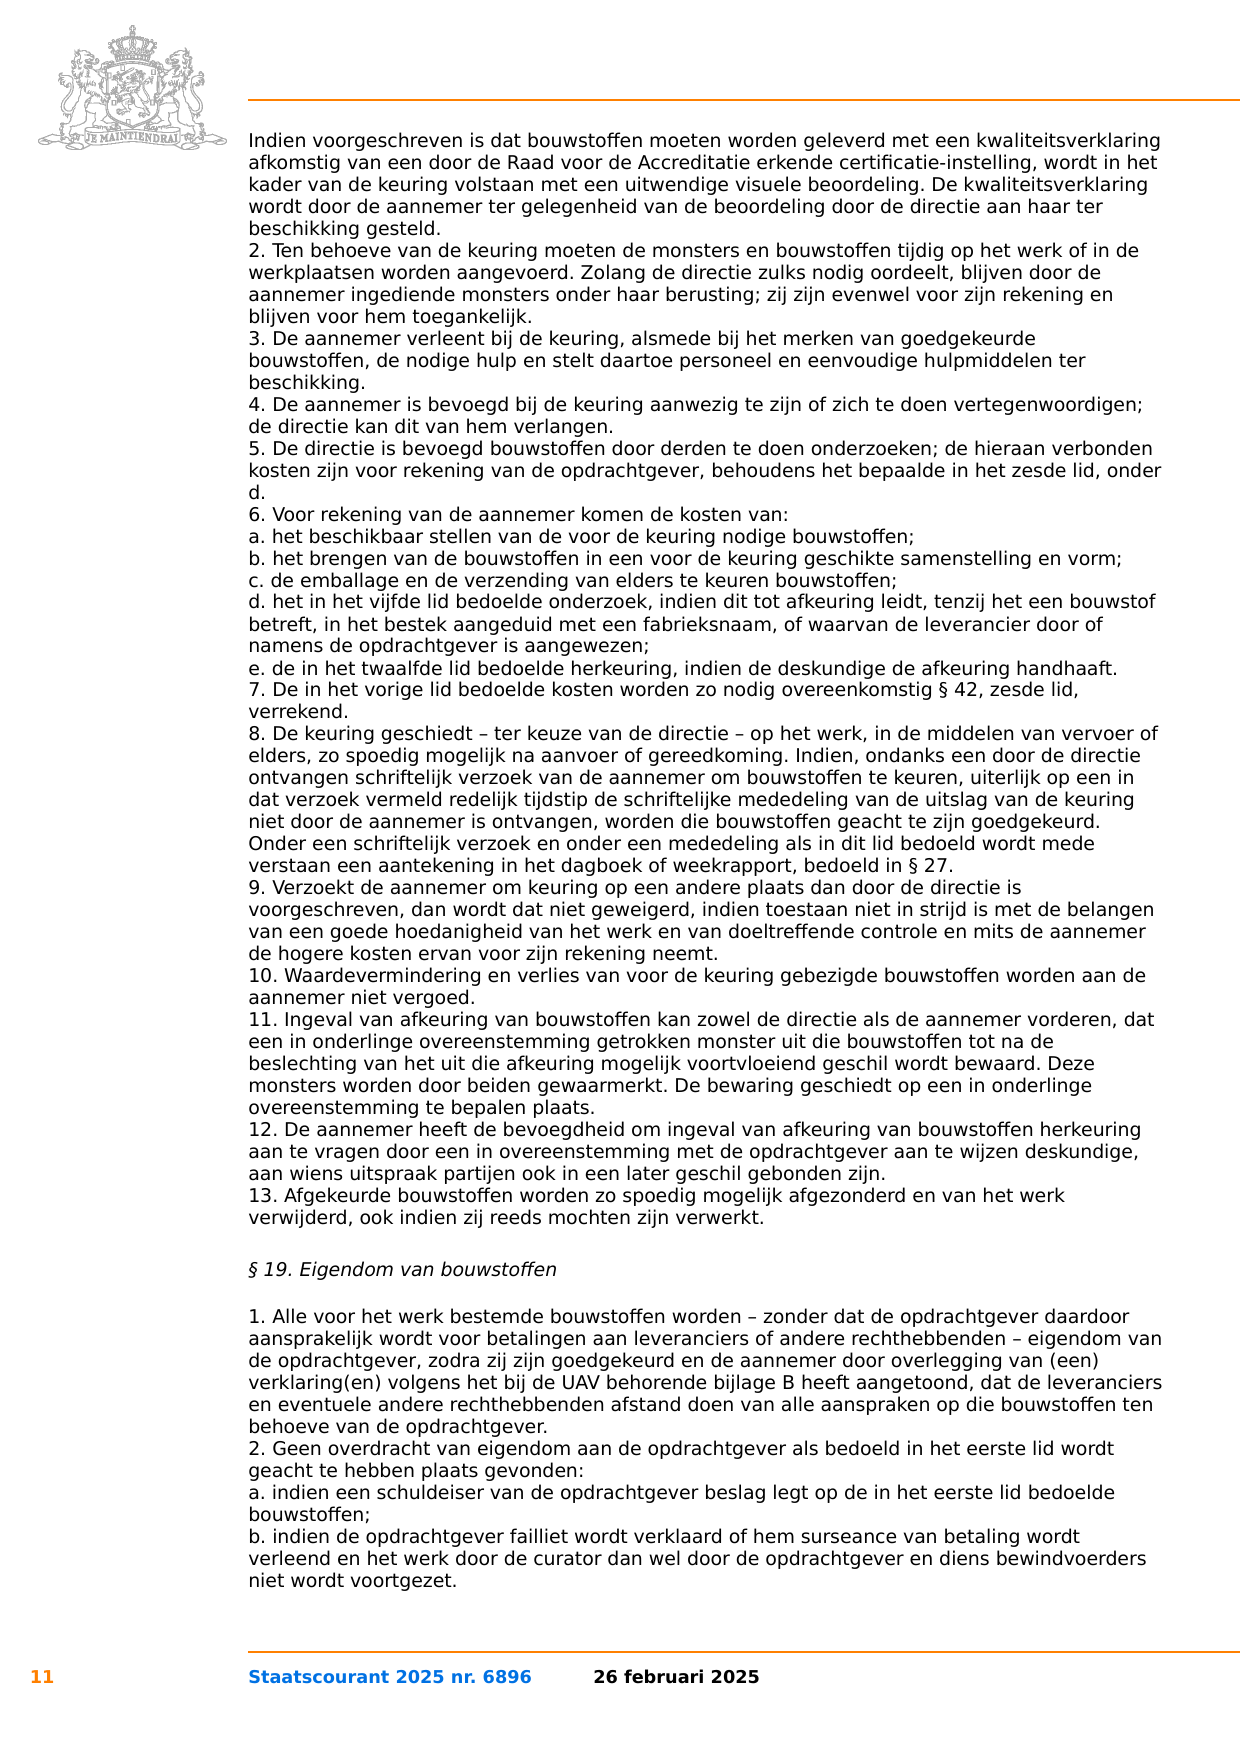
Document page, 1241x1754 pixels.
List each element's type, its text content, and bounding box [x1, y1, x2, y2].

text 11. Ingeval van afkeuring van bouwstoffen kan zowel de directie als de aannemer vorderen, dat een in onderlinge overeenstemming getrokken monster uit die bouwstoffen tot na de beslechting van het uit die afkeuring mogelijk voortvloeiend geschil wordt bewaard. Deze monsters worden door beiden gewaarmerkt. De bewaring geschiedt op een in onderlinge overeenstemming te bepalen plaats. [248, 1009, 1163, 1119]
text 1. Alle voor het werk bestemde bouwstoffen worden – zonder dat de opdrachtgever daardoor aansprakelijk wordt voor betalingen aan leveranciers of andere rechthebbenden – eigendom van de opdrachtgever, zodra zij zijn goedgekeurd en de aannemer door overlegging van (een) verklaring(en) volgens het bij de UAV behorende bijlage B heeft aangetoond, dat de leveranciers en eventuele andere rechthebbenden afstand doen van alle aanspraken op die bouwstoffen ten behoeve van de opdrachtgever. [248, 1306, 1163, 1438]
text 9. Verzoekt de aannemer om keuring op een andere plaats dan door de directie is voorgeschreven, dan wordt dat niet geweigerd, indien toestaan niet in strijd is met de belangen van een goede hoedanigheid van het werk en van doeltreffende controle en mits de aannemer de hogere kosten ervan voor zijn rekening neemt. [248, 877, 1163, 965]
text 12. De aannemer heeft de bevoegdheid om ingeval van afkeuring van bouwstoffen herkeuring aan te vragen door een in overeenstemming met de opdrachtgever aan te wijzen deskundige, aan wiens uitspraak partijen ook in een later geschil gebonden zijn. [248, 1119, 1163, 1185]
text Indien voorgeschreven is dat bouwstoffen moeten worden geleverd met een kwaliteitsverklaring afkomstig van een door de Raad voor de Accreditatie erkende certificatie-instelling, wordt in het kader van de keuring volstaan met een uitwendige visuele beoordeling. De kwaliteitsverklaring wordt door de aannemer ter gelegenheid van de beoordeling door de directie aan haar ter beschikking gesteld. [248, 130, 1163, 240]
text 5. De directie is bevoegd bouwstoffen door derden te doen onderzoeken; de hieraan verbonden kosten zijn voor rekening van de opdrachtgever, behoudens het bepaalde in het zesde lid, onder d. [248, 438, 1163, 503]
text d. het in het vijfde lid bedoelde onderzoek, indien dit tot afkeuring leidt, tenzij het een bouwstof betreft, in het bestek aangeduid met een fabrieksnaam, of waarvan de leverancier door of namens de opdrachtgever is aangewezen; [248, 591, 1163, 657]
text c. de emballage en de verzending van elders te keuren bouwstoffen; [248, 569, 1163, 591]
text 8. De keuring geschiedt – ter keuze van de directie – op het werk, in de middelen van vervoer of elders, zo spoedig mogelijk na aanvoer of gereedkoming. Indien, ondanks een door de directie ontvangen schriftelijk verzoek van de aannemer om bouwstoffen te keuren, uiterlijk op een in dat verzoek vermeld redelijk tijdstip de schriftelijke mededeling van de uitslag van de keuring niet door de aannemer is ontvangen, worden die bouwstoffen geacht te zijn goedgekeurd. Onder een schriftelijk verzoek en onder een mededeling als in dit lid bedoeld wordt mede verstaan een aantekening in het dagboek of weekrapport, bedoeld in § 27. [248, 723, 1163, 877]
text a. indien een schuldeiser van de opdrachtgever beslag legt op de in het eerste lid bedoelde bouwstoffen; [248, 1482, 1163, 1526]
text 4. De aannemer is bevoegd bij de keuring aanwezig te zijn of zich te doen vertegenwoordigen; de directie kan dit van hem verlangen. [248, 394, 1163, 438]
text a. het beschikbaar stellen van de voor de keuring nodige bouwstoffen; [248, 526, 1163, 547]
text 7. De in het vorige lid bedoelde kosten worden zo nodig overeenkomstig § 42, zesde lid, verrekend. [248, 679, 1163, 723]
text e. de in het twaalfde lid bedoelde herkeuring, indien de deskundige de afkeuring handhaaft. [248, 657, 1163, 679]
text 6. Voor rekening van de aannemer komen de kosten van: [248, 503, 1163, 526]
text 10. Waardevermindering en verlies van voor de keuring gebezigde bouwstoffen worden aan de aannemer niet vergoed. [248, 965, 1163, 1009]
text b. het brengen van de bouwstoffen in een voor de keuring geschikte samenstelling en vorm; [248, 547, 1163, 569]
text 3. De aannemer verleent bij de keuring, alsmede bij het merken van goedgekeurde bouwstoffen, de nodige hulp en stelt daartoe personeel en eenvoudige hulpmiddelen ter beschikking. [248, 328, 1163, 394]
text b. indien de opdrachtgever failliet wordt verklaard of hem surseance van betaling wordt verleend en het werk door de curator dan wel door de opdrachtgever en diens bewindvoerders niet wordt voortgezet. [248, 1526, 1163, 1592]
text 13. Afgekeurde bouwstoffen worden zo spoedig mogelijk afgezonderd en van het werk verwijderd, ook indien zij reeds mochten zijn verwerkt. [248, 1185, 1163, 1229]
picture [38, 25, 227, 150]
subtitle § 19. Eigendom van bouwstoffen [248, 1259, 1163, 1281]
text 2. Ten behoeve van de keuring moeten de monsters en bouwstoffen tijdig op het werk of in de werkplaatsen worden aangevoerd. Zolang de directie zulks nodig oordeelt, blijven door de aannemer ingediende monsters onder haar berusting; zij zijn evenwel voor zijn rekening en blijven voor hem toegankelijk. [248, 240, 1163, 328]
text 2. Geen overdracht van eigendom aan de opdrachtgever als bedoeld in het eerste lid wordt geacht te hebben plaats gevonden: [248, 1438, 1163, 1482]
